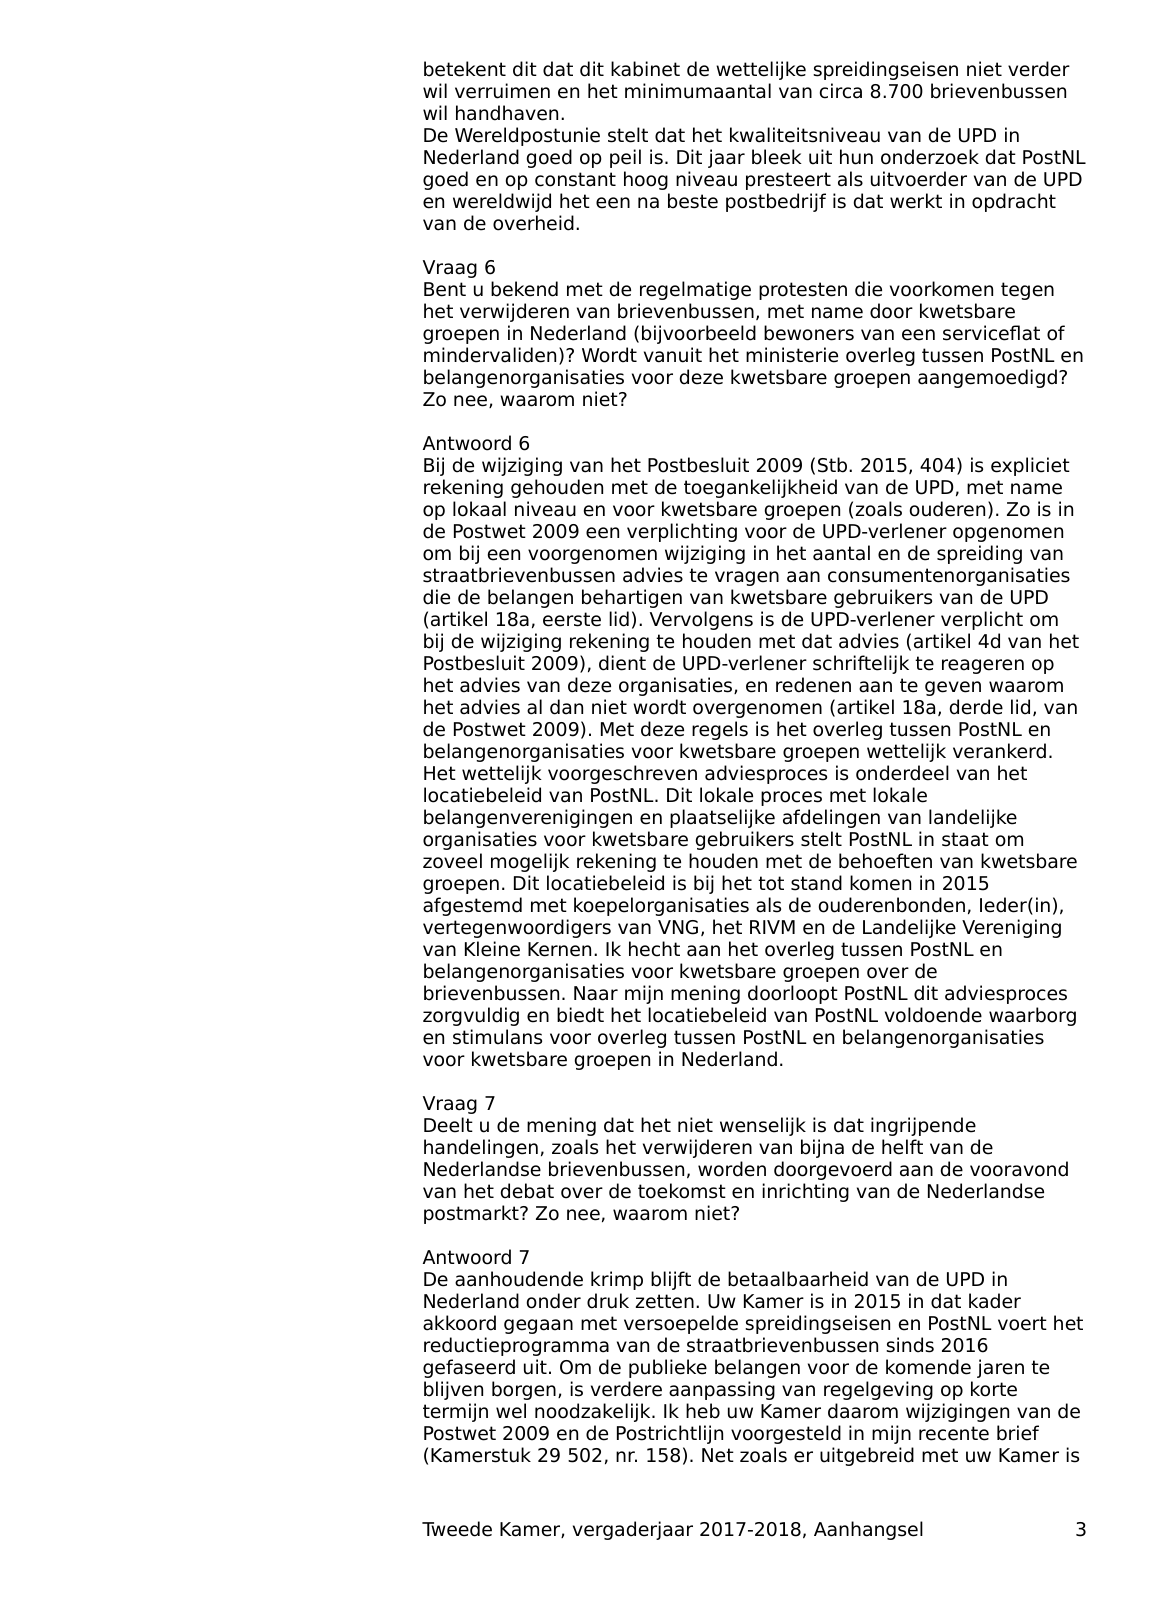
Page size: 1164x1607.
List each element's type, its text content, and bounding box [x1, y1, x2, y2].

text Bij de wijziging van het Postbesluit 2009 (Stb. 2015, 404) is expliciet rekening gehouden met de toegankelijkheid van de UPD, met name op lokaal niveau en voor kwetsbare groepen (zoals ouderen). Zo is in de Postwet 2009 een verplichting voor de UPD-verlener opgenomen om bij een voorgenomen wijziging in het aantal en de spreiding van straatbrievenbussen advies te vragen aan consumentenorganisaties die de belangen behartigen van kwetsbare gebruikers van de UPD (artikel 18a, eerste lid). Vervolgens is de UPD-verlener verplicht om bij de wijziging rekening te houden met dat advies (artikel 4d van het Postbesluit 2009), dient de UPD-verlener schriftelijk te reageren op het advies van deze organisaties, en redenen aan te geven waarom het advies al dan niet wordt overgenomen (artikel 18a, derde lid, van de Postwet 2009). Met deze regels is het overleg tussen PostNL en belangenorganisaties voor kwetsbare groepen wettelijk verankerd. [422, 455, 1087, 763]
text Bent u bekend met de regelmatige protesten die voorkomen tegen het verwijderen van brievenbussen, met name door kwetsbare groepen in Nederland (bijvoorbeeld bewoners van een serviceflat of mindervaliden)? Wordt vanuit het ministerie overleg tussen PostNL en belangenorganisaties voor deze kwetsbare groepen aangemoedigd? Zo nee, waarom niet? [422, 279, 1087, 411]
text Vraag 6 [422, 257, 1087, 279]
text Antwoord 7 [422, 1247, 1087, 1269]
text Vraag 7 [422, 1093, 1087, 1115]
text Antwoord 6 [422, 433, 1087, 455]
text betekent dit dat dit kabinet de wettelijke spreidingseisen niet verder wil verruimen en het minimumaantal van circa 8.700 brievenbussen wil handhaven. [422, 59, 1087, 125]
text De Wereldpostunie stelt dat het kwaliteitsniveau van de UPD in Nederland goed op peil is. Dit jaar bleek uit hun onderzoek dat PostNL goed en op constant hoog niveau presteert als uitvoerder van de UPD en wereldwijd het een na beste postbedrijf is dat werkt in opdracht van de overheid. [422, 125, 1087, 235]
text Het wettelijk voorgeschreven adviesproces is onderdeel van het locatiebeleid van PostNL. Dit lokale proces met lokale belangenverenigingen en plaatselijke afdelingen van landelijke organisaties voor kwetsbare gebruikers stelt PostNL in staat om zoveel mogelijk rekening te houden met de behoeften van kwetsbare groepen. Dit locatiebeleid is bij het tot stand komen in 2015 afgestemd met koepelorganisaties als de ouderenbonden, Ieder(in), vertegenwoordigers van VNG, het RIVM en de Landelijke Vereniging van Kleine Kernen. Ik hecht aan het overleg tussen PostNL en belangenorganisaties voor kwetsbare groepen over de brievenbussen. Naar mijn mening doorloopt PostNL dit adviesproces zorgvuldig en biedt het locatiebeleid van PostNL voldoende waarborg en stimulans voor overleg tussen PostNL en belangenorganisaties voor kwetsbare groepen in Nederland. [422, 763, 1087, 1071]
text Deelt u de mening dat het niet wenselijk is dat ingrijpende handelingen, zoals het verwijderen van bijna de helft van de Nederlandse brievenbussen, worden doorgevoerd aan de vooravond van het debat over de toekomst en inrichting van de Nederlandse postmarkt? Zo nee, waarom niet? [422, 1115, 1087, 1224]
text De aanhoudende krimp blijft de betaalbaarheid van de UPD in Nederland onder druk zetten. Uw Kamer is in 2015 in dat kader akkoord gegaan met versoepelde spreidingseisen en PostNL voert het reductieprogramma van de straatbrievenbussen sinds 2016 gefaseerd uit. Om de publieke belangen voor de komende jaren te blijven borgen, is verdere aanpassing van regelgeving op korte termijn wel noodzakelijk. Ik heb uw Kamer daarom wijzigingen van de Postwet 2009 en de Postrichtlijn voorgesteld in mijn recente brief (Kamerstuk 29 502, nr. 158). Net zoals er uitgebreid met uw Kamer is [422, 1269, 1087, 1467]
